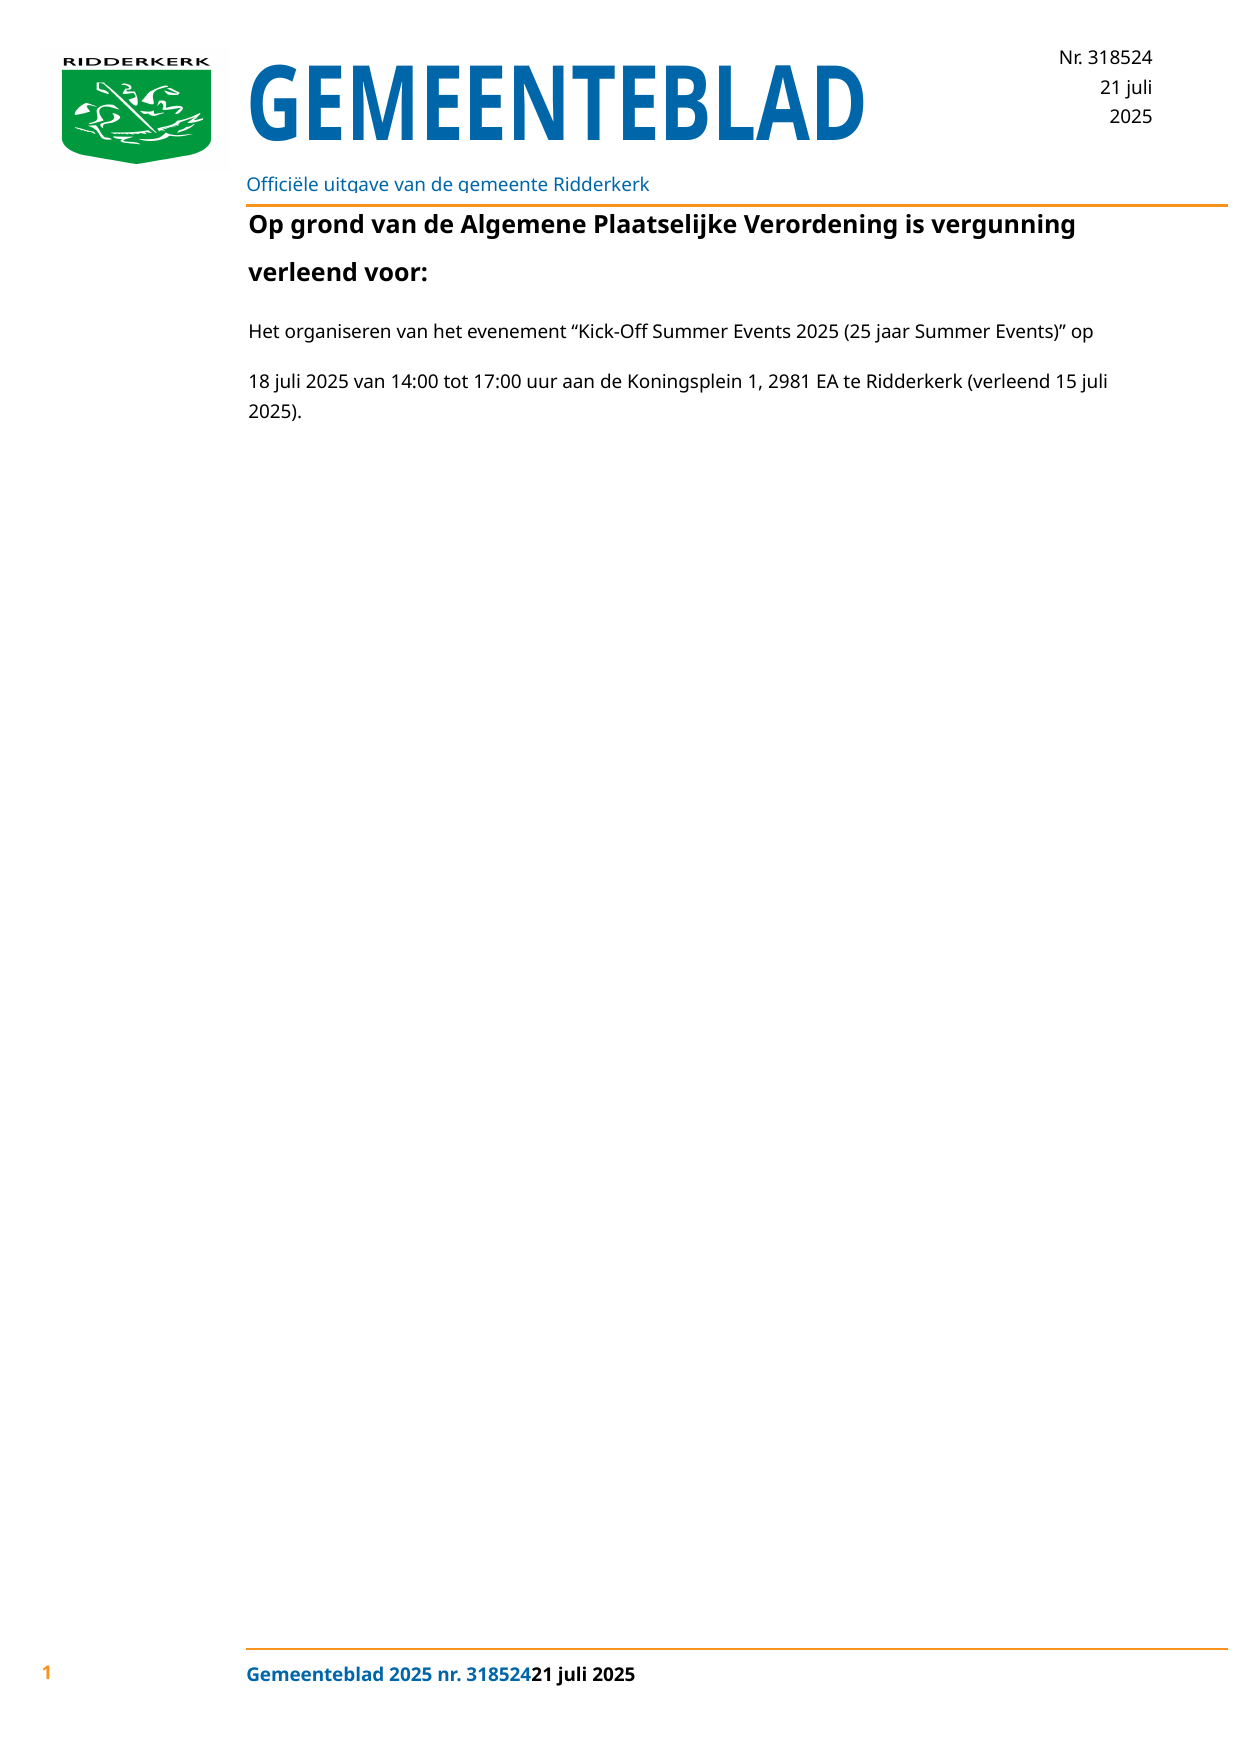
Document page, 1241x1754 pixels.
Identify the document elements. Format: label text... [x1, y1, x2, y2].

picture [41, 47, 231, 172]
text Het organiseren van het evenement “Kick-Off Summer Events 2025 (25 jaar Summer Events)” op [248, 318, 1152, 344]
text 18 juli 2025 van 14:00 tot 17:00 uur aan de Koningsplein 1, 2981 EA te Ridderkerk (verleend 15 juli 2025). [248, 368, 1152, 424]
text Op grond van de Algemene Plaatselijke Verordening is vergunning verleend voor: [248, 207, 1152, 288]
